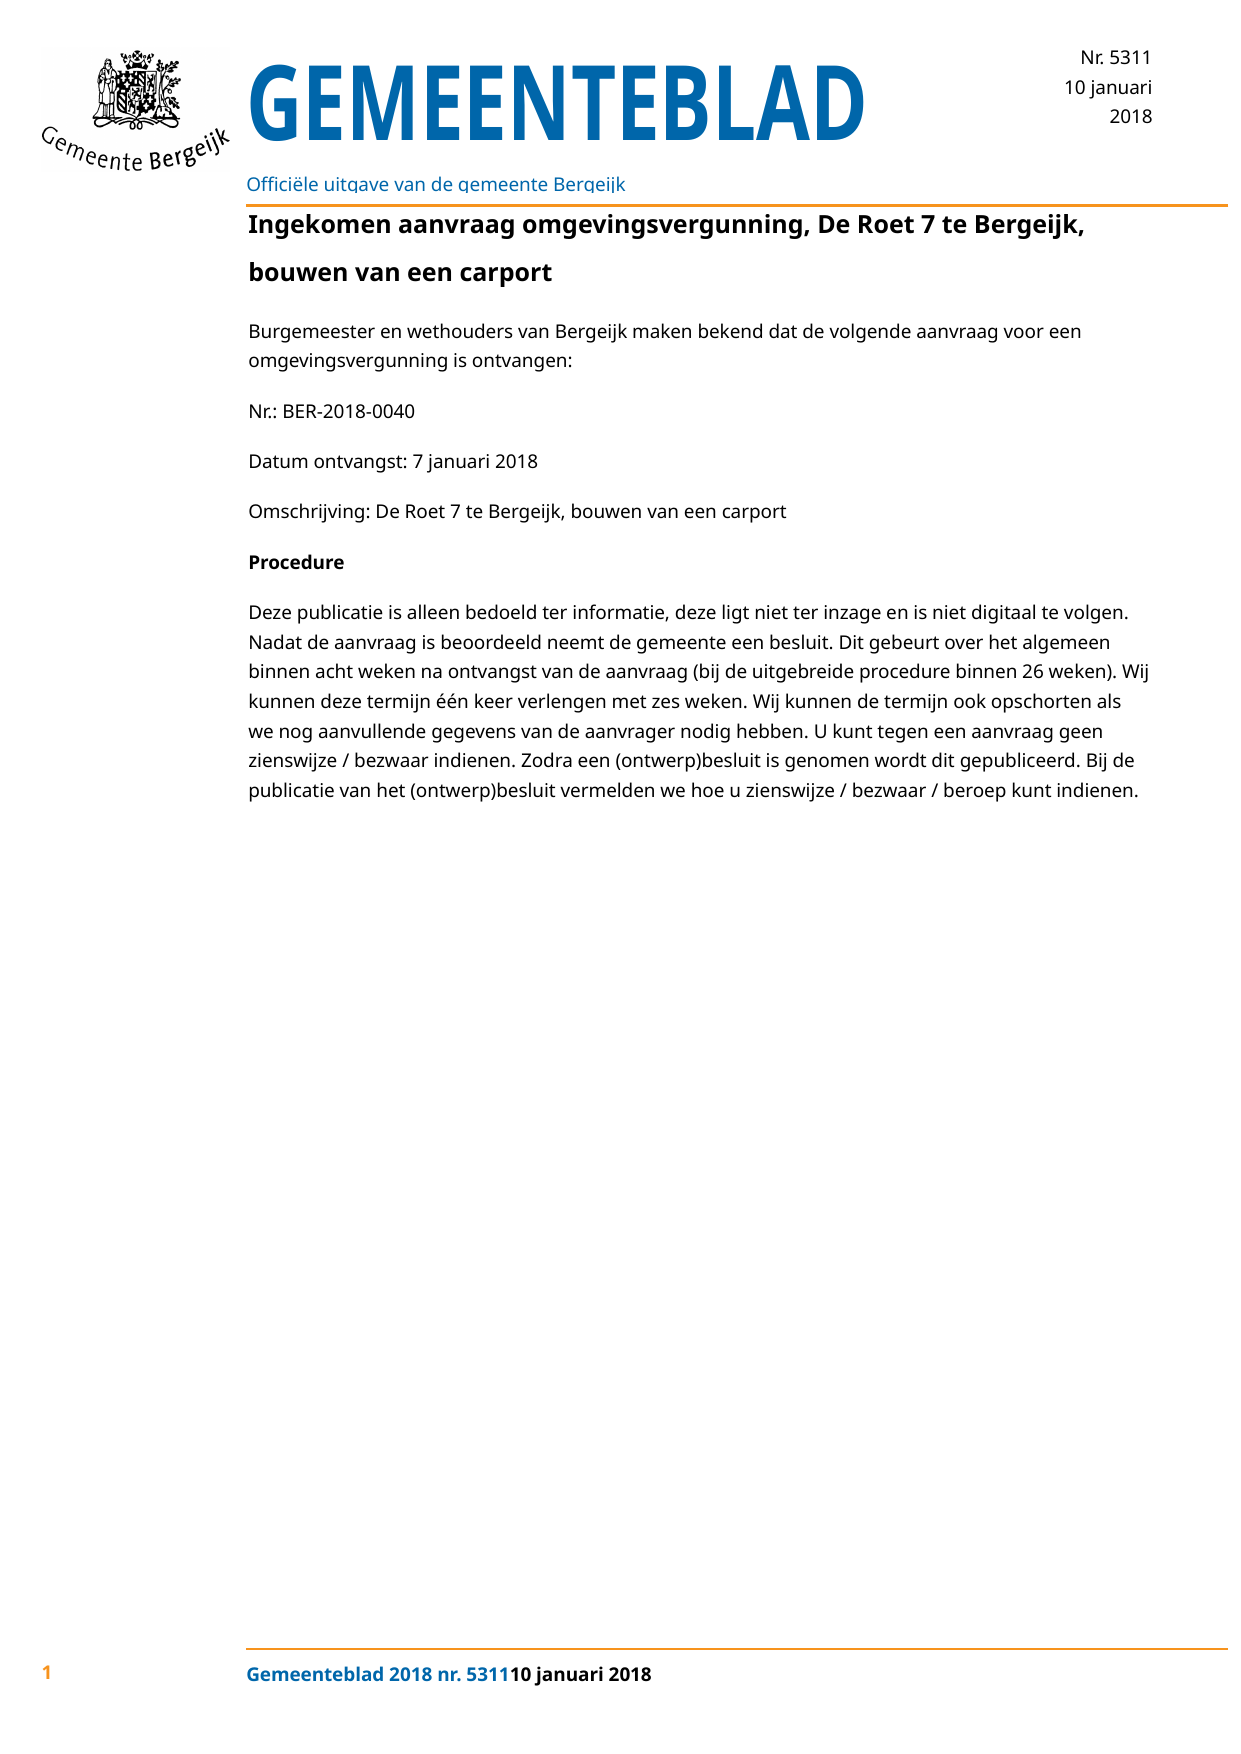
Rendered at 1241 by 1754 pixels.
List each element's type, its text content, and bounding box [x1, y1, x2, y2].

text Burgemeester en wethouders van Bergeijk maken bekend dat de volgende aanvraag voor een omgevingsvergunning is ontvangen: [248, 318, 1152, 373]
text Procedure [248, 549, 1152, 575]
text Ingekomen aanvraag omgevingsvergunning, De Roet 7 te Bergeijk, bouwen van een carport [248, 207, 1152, 288]
text Deze publicatie is alleen bedoeld ter informatie, deze ligt niet ter inzage en is niet digitaal te volgen. Nadat de aanvraag is beoordeeld neemt de gemeente een besluit. Dit gebeurt over het algemeen binnen acht weken na ontvangst van de aanvraag (bij de uitgebreide procedure binnen 26 weken). Wij kunnen deze termijn één keer verlengen met zes weken. Wij kunnen de termijn ook opschorten als we nog aanvullende gegevens van de aanvrager nodig hebben. U kunt tegen een aanvraag geen zienswijze / bezwaar indienen. Zodra een (ontwerp)besluit is genomen wordt dit gepubliceerd. Bij de publicatie van het (ontwerp)besluit vermelden we hoe u zienswijze / bezwaar / beroep kunt indienen. [248, 599, 1152, 803]
picture [41, 47, 231, 172]
text Datum ontvangst: 7 januari 2018 [248, 448, 1152, 474]
text Nr.: BER-2018-0040 [248, 398, 1152, 424]
text Omschrijving: De Roet 7 te Bergeijk, bouwen van een carport [248, 499, 1152, 524]
